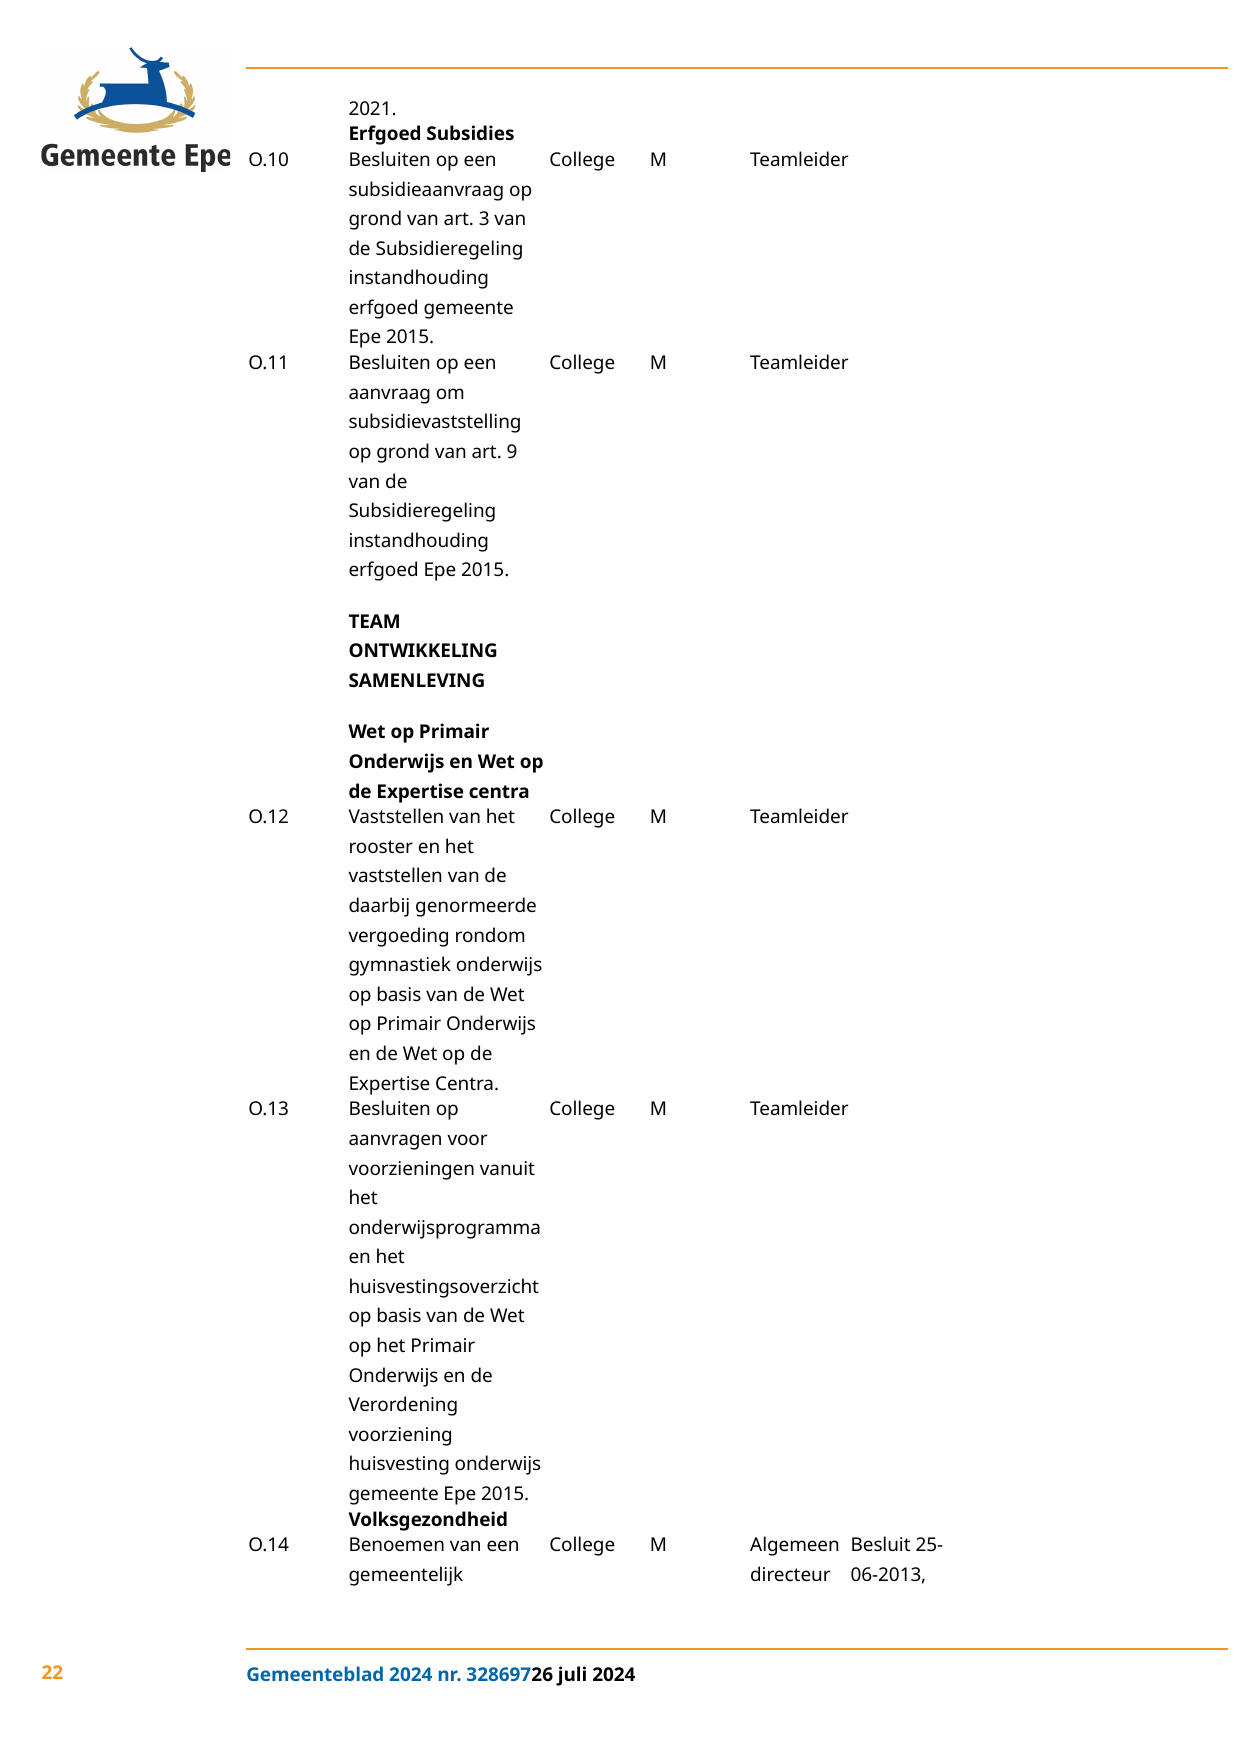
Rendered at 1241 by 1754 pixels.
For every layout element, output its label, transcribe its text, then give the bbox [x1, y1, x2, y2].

table_cell [750, 608, 850, 693]
table_cell Algemeen directeur [750, 1532, 850, 1587]
table_cell [549, 121, 649, 146]
table_cell College [549, 804, 649, 1096]
table_cell College [549, 146, 649, 349]
table_cell O.10 [248, 146, 348, 349]
table_cell [850, 1096, 951, 1506]
table_cell [248, 582, 348, 608]
table_cell Vaststellen van het rooster en het vaststellen van de daarbij genormeerde vergoeding rondom gymnastiek onderwijs op basis van de Wet op Primair Onderwijs en de Wet op de Expertise Centra. [348, 804, 549, 1096]
table_cell [549, 95, 649, 121]
table_cell O.14 [248, 1532, 348, 1587]
table_cell [951, 121, 1152, 146]
table_cell College [549, 350, 649, 582]
table_cell [951, 1506, 1152, 1532]
table_cell O.12 [248, 804, 348, 1096]
table_cell [650, 608, 750, 693]
table_cell [850, 693, 951, 719]
table_cell [951, 608, 1152, 693]
table_cell Volksgezondheid [348, 1506, 549, 1532]
table_cell [850, 719, 951, 803]
table_cell Teamleider [750, 1096, 850, 1506]
table_cell O.13 [248, 1096, 348, 1506]
table_cell [850, 608, 951, 693]
table_cell [750, 95, 850, 121]
table_cell [650, 121, 750, 146]
table_cell [549, 693, 649, 719]
table_cell College [549, 1096, 649, 1506]
table_cell [750, 693, 850, 719]
table_cell [248, 719, 348, 803]
table_cell Besluiten op een subsidieaanvraag op grond van art. 3 van de Subsidieregeling instandhouding erfgoed gemeente Epe 2015. [348, 146, 549, 349]
table_cell [650, 95, 750, 121]
table_cell [850, 146, 951, 349]
table_cell [549, 719, 649, 803]
table_cell Teamleider [750, 146, 850, 349]
table_cell [951, 146, 1152, 349]
table_cell [951, 1532, 1152, 1587]
table_cell Besluiten op aanvragen voor voorzieningen vanuit het onderwijsprogramma en het huisvestingsoverzicht op basis van de Wet op het Primair Onderwijs en de Verordening voorziening huisvesting onderwijs gemeente Epe 2015. [348, 1096, 549, 1506]
table_cell Erfgoed Subsidies [348, 121, 549, 146]
table_cell [850, 95, 951, 121]
table_cell [750, 121, 850, 146]
table_cell TEAM ONTWIKKELING SAMENLEVING [348, 608, 549, 693]
table_cell [850, 582, 951, 608]
table_cell Teamleider [750, 350, 850, 582]
table_cell [650, 719, 750, 803]
table_cell M [650, 804, 750, 1096]
table_cell [248, 693, 348, 719]
table_cell M [650, 1096, 750, 1506]
table_cell [348, 693, 549, 719]
table_cell [650, 693, 750, 719]
table_cell [549, 1506, 649, 1532]
table_cell 2021. [348, 95, 549, 121]
table_cell [248, 608, 348, 693]
table_cell [951, 350, 1152, 582]
table_cell [248, 95, 348, 121]
table_cell Teamleider [750, 804, 850, 1096]
table_cell [951, 95, 1152, 121]
table_cell [951, 582, 1152, 608]
table_cell [951, 693, 1152, 719]
table_cell [650, 582, 750, 608]
table_cell [750, 719, 850, 803]
table_cell Benoemen van een gemeentelijk [348, 1532, 549, 1587]
table_cell [750, 1506, 850, 1532]
table_cell O.11 [248, 350, 348, 582]
table_cell M [650, 146, 750, 349]
table_cell [248, 121, 348, 146]
table_cell [348, 582, 549, 608]
table_cell M [650, 1532, 750, 1587]
picture [41, 47, 231, 172]
table_cell Wet op Primair Onderwijs en Wet op de Expertise centra [348, 719, 549, 803]
table_cell [850, 350, 951, 582]
table_cell Besluiten op een aanvraag om subsidievaststelling op grond van art. 9 van de Subsidieregeling instandhouding erfgoed Epe 2015. [348, 350, 549, 582]
table_cell M [650, 350, 750, 582]
table_cell Besluit 25-06-2013, [850, 1532, 951, 1587]
table_cell [549, 608, 649, 693]
table_cell College [549, 1532, 649, 1587]
table_cell [951, 804, 1152, 1096]
table_cell [850, 121, 951, 146]
table_cell [750, 582, 850, 608]
table_cell [850, 804, 951, 1096]
table_cell [850, 1506, 951, 1532]
table_cell [951, 719, 1152, 803]
table_cell [248, 1506, 348, 1532]
table_cell [650, 1506, 750, 1532]
table_cell [951, 1096, 1152, 1506]
table_cell [549, 582, 649, 608]
